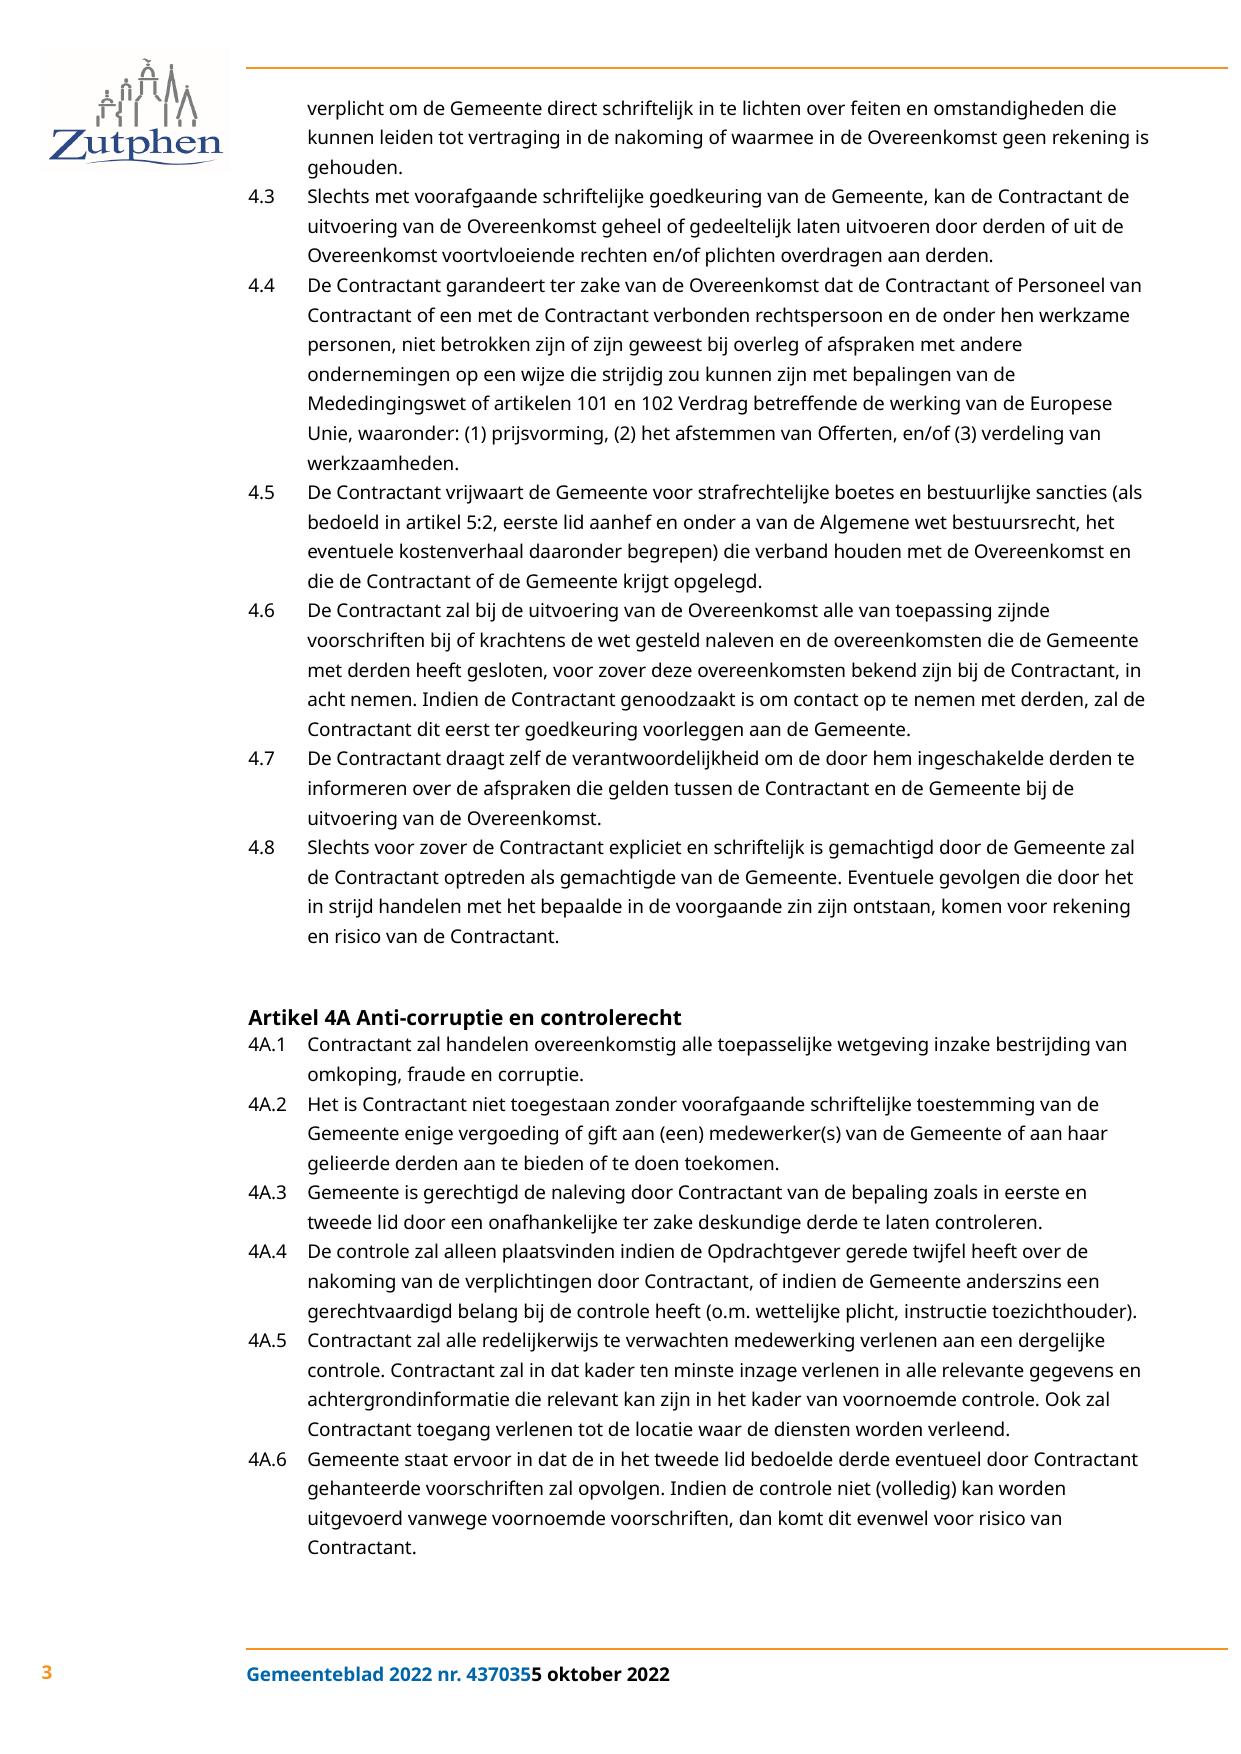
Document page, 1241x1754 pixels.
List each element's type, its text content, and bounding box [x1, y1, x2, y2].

list De Contractant garandeert ter zake van de Overeenkomst dat de Contractant of Personeel van Contractant of een met de Contractant verbonden rechtspersoon en de onder hen werkzame personen, niet betrokken zijn of zijn geweest bij overleg of afspraken met andere ondernemingen op een wijze die strijdig zou kunnen zijn met bepalingen van de Mededingingswet of artikelen 101 en 102 Verdrag betreffende de werking van de Europese Unie, waaronder: (1) prijsvorming, (2) het afstemmen van Offerten, en/of (3) verdeling van werkzaamheden. [248, 272, 1152, 476]
list Slechts voor zover de Contractant expliciet en schriftelijk is gemachtigd door de Gemeente zal de Contractant optreden als gemachtigde van de Gemeente. Eventuele gevolgen die door het in strijd handelen met het bepaalde in de voorgaande zin zijn ontstaan, komen voor rekening en risico van de Contractant. [248, 834, 1152, 949]
list Gemeente is gerechtigd de naleving door Contractant van de bepaling zoals in eerste en tweede lid door een onafhankelijke ter zake deskundige derde te laten controleren. [248, 1179, 1152, 1235]
list Contractant zal handelen overeenkomstig alle toepasselijke wetgeving inzake bestrijding van omkoping, fraude en corruptie. [248, 1032, 1152, 1087]
list De Contractant draagt zelf de verantwoordelijkheid om de door hem ingeschakelde derden te informeren over de afspraken die gelden tussen de Contractant en de Gemeente bij de uitvoering van de Overeenkomst. [248, 746, 1152, 831]
list De Contractant zal bij de uitvoering van de Overeenkomst alle van toepassing zijnde voorschriften bij of krachtens de wet gesteld naleven en de overeenkomsten die de Gemeente met derden heeft gesloten, voor zover deze overeenkomsten bekend zijn bij de Contractant, in acht nemen. Indien de Contractant genoodzaakt is om contact op te nemen met derden, zal de Contractant dit eerst ter goedkeuring voorleggen aan de Gemeente. [248, 598, 1152, 742]
list Het is Contractant niet toegestaan zonder voorafgaande schriftelijke toestemming van de Gemeente enige vergoeding of gift aan (een) medewerker(s) van de Gemeente of aan haar gelieerde derden aan te bieden of te doen toekomen. [248, 1091, 1152, 1176]
picture [41, 47, 231, 172]
list Contractant zal alle redelijkerwijs te verwachten medewerking verlenen aan een dergelijke controle. Contractant zal in dat kader ten minste inzage verlenen in alle relevante gegevens en achtergrondinformatie die relevant kan zijn in het kader van voornoemde controle. Ook zal Contractant toegang verlenen tot de locatie waar de diensten worden verleend. [248, 1327, 1152, 1442]
list De Contractant vrijwaart de Gemeente voor strafrechtelijke boetes en bestuurlijke sancties (als bedoeld in artikel 5:2, eerste lid aanhef en onder a van de Algemene wet bestuursrecht, het eventuele kostenverhaal daaronder begrepen) die verband houden met de Overeenkomst en die de Contractant of de Gemeente krijgt opgelegd. [248, 479, 1152, 594]
list De controle zal alleen plaatsvinden indien de Opdrachtgever gerede twijfel heeft over de nakoming van de verplichtingen door Contractant, of indien de Gemeente anderszins een gerechtvaardigd belang bij de controle heeft (o.m. wettelijke plicht, instructie toezichthouder). [248, 1239, 1152, 1323]
list Slechts met voorafgaande schriftelijke goedkeuring van de Gemeente, kan de Contractant de uitvoering van de Overeenkomst geheel of gedeeltelijk laten uitvoeren door derden of uit de Overeenkomst voortvloeiende rechten en/of plichten overdragen aan derden. [248, 183, 1152, 268]
list verplicht om de Gemeente direct schriftelijk in te lichten over feiten en omstandigheden die kunnen leiden tot vertraging in de nakoming of waarmee in de Overeenkomst geen rekening is gehouden. [248, 95, 1152, 180]
text Artikel 4A Anti-corruptie en controlerecht [248, 1003, 1152, 1032]
list Gemeente staat ervoor in dat de in het tweede lid bedoelde derde eventueel door Contractant gehanteerde voorschriften zal opvolgen. Indien de controle niet (volledig) kan worden uitgevoerd vanwege voornoemde voorschriften, dan komt dit evenwel voor risico van Contractant. [248, 1446, 1152, 1560]
